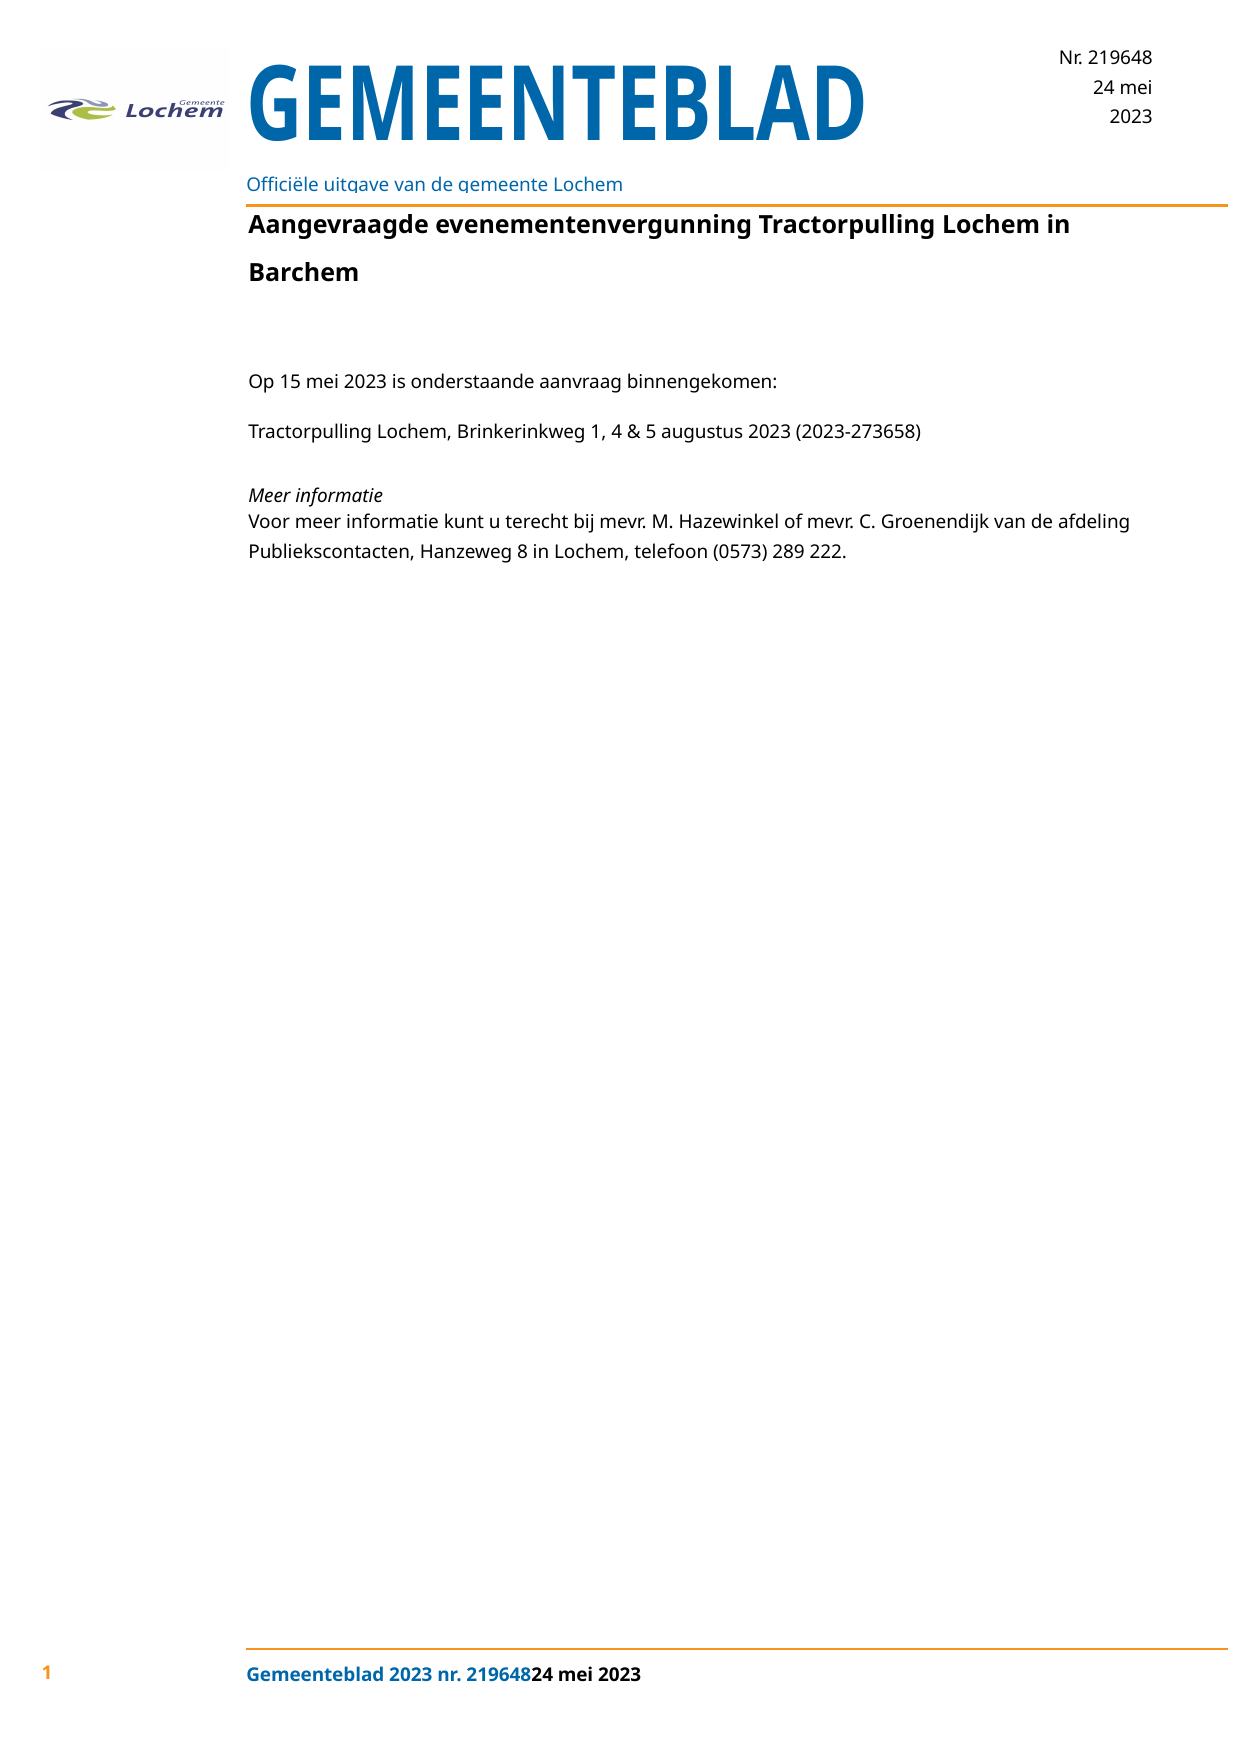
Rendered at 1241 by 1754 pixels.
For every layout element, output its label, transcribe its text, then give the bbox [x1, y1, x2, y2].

picture [41, 47, 231, 172]
text Op 15 mei 2023 is onderstaande aanvraag binnengekomen: [248, 368, 1152, 394]
text Tractorpulling Lochem, Brinkerinkweg 1, 4 & 5 augustus 2023 (2023-273658) [248, 419, 1152, 444]
text Voor meer informatie kunt u terecht bij mevr. M. Hazewinkel of mevr. C. Groenendijk van de afdeling Publiekscontacten, Hanzeweg 8 in Lochem, telefoon (0573) 289 222. [248, 508, 1152, 564]
text Meer informatie [248, 483, 1152, 508]
text Aangevraagde evenementenvergunning Tractorpulling Lochem in Barchem [248, 207, 1152, 288]
